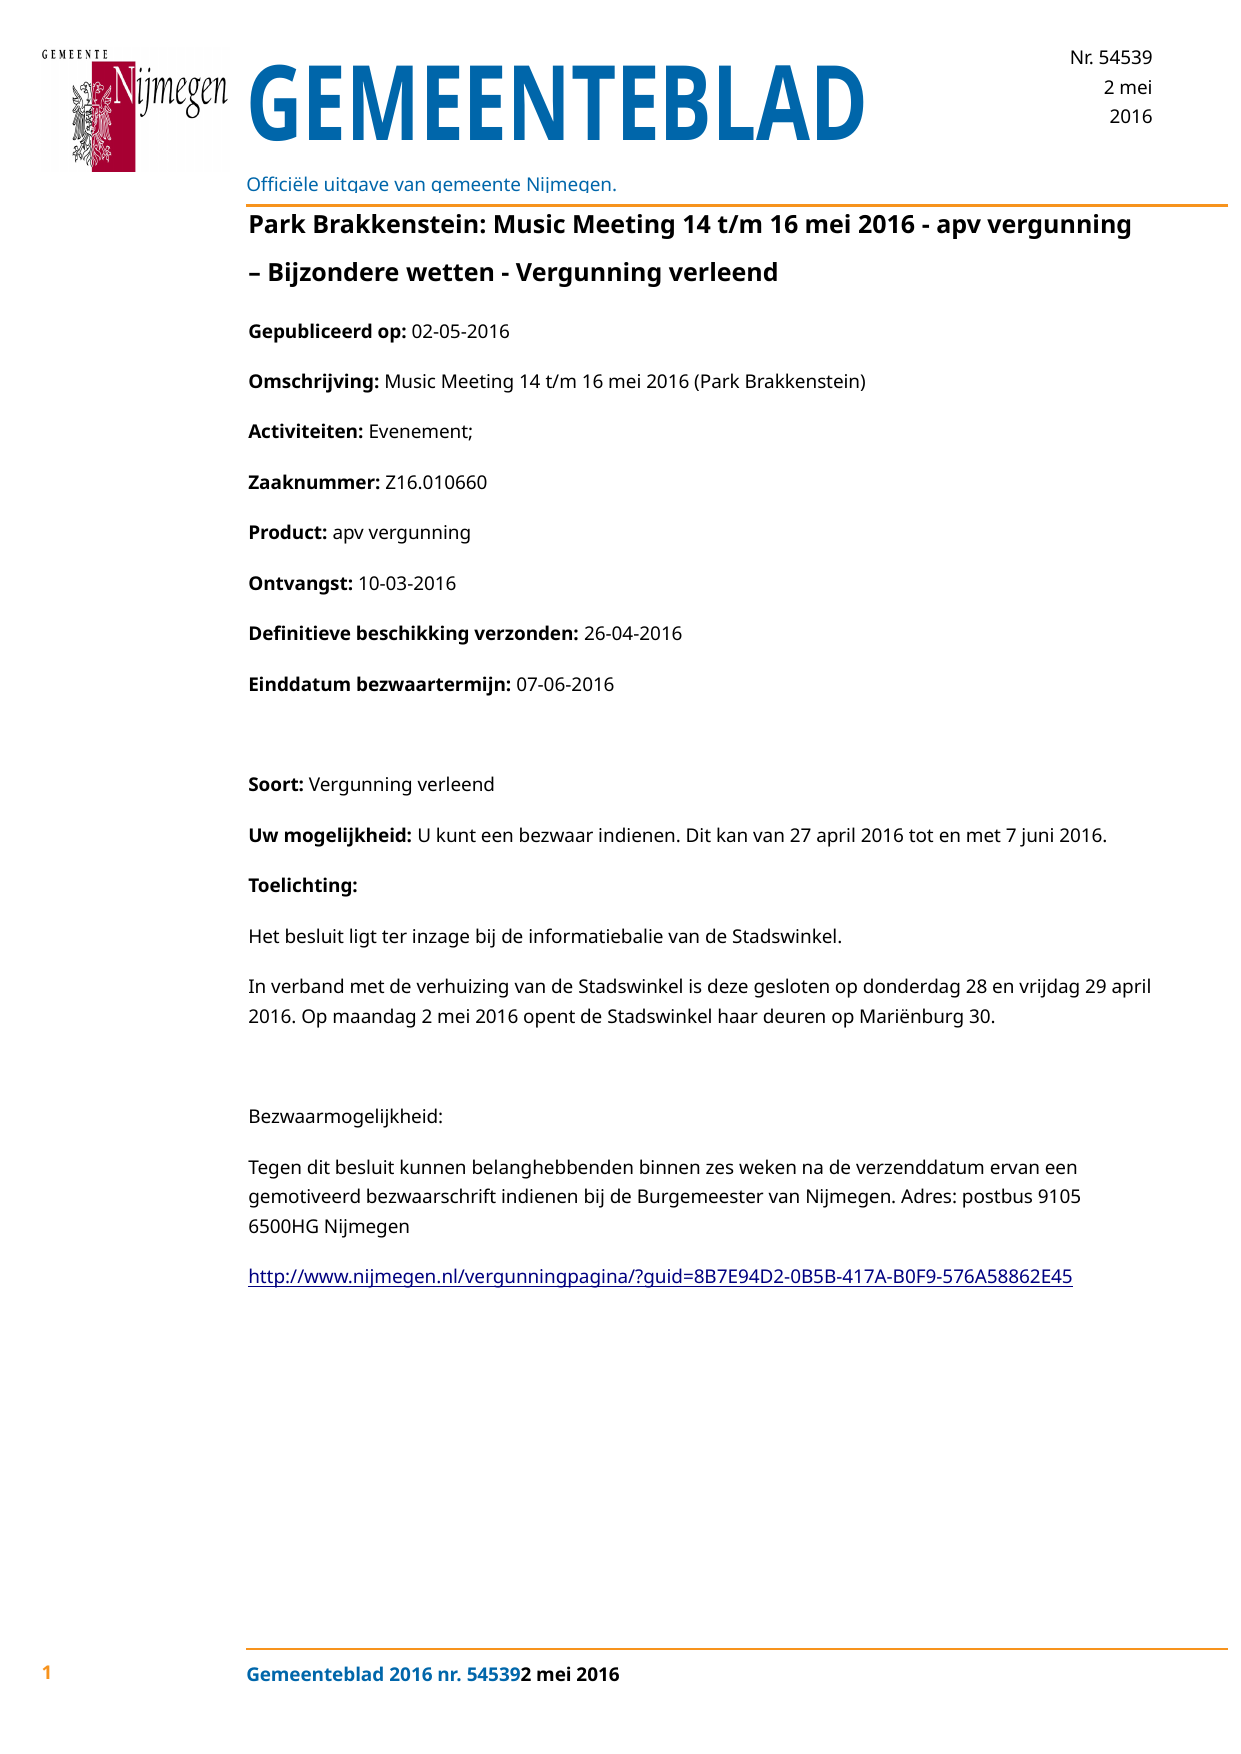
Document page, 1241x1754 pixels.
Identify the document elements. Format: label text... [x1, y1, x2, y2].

text Product: apv vergunning [248, 519, 1152, 545]
picture [41, 47, 231, 172]
text Tegen dit besluit kunnen belanghebbenden binnen zes weken na de verzenddatum ervan een gemotiveerd bezwaarschrift indienen bij de Burgemeester van Nijmegen. Adres: postbus 9105 6500HG Nijmegen [248, 1154, 1152, 1239]
text Zaaknummer: Z16.010660 [248, 469, 1152, 495]
text Toelichting: [248, 872, 1152, 898]
text Activiteiten: Evenement; [248, 419, 1152, 444]
text Soort: Vergunning verleend [248, 772, 1152, 797]
text Het besluit ligt ter inzage bij de informatiebalie van de Stadswinkel. [248, 923, 1152, 949]
text Bezwaarmogelijkheid: [248, 1104, 1152, 1129]
text Gepubliceerd op: 02-05-2016 [248, 318, 1152, 344]
text Definitieve beschikking verzonden: 26-04-2016 [248, 620, 1152, 646]
text Park Brakkenstein: Music Meeting 14 t/m 16 mei 2016 - apv vergunning – Bijzondere wetten - Vergunning verleend [248, 207, 1152, 288]
text Omschrijving: Music Meeting 14 t/m 16 mei 2016 (Park Brakkenstein) [248, 368, 1152, 394]
text http://www.nijmegen.nl/vergunningpagina/?guid=8B7E94D2-0B5B-417A-B0F9-576A58862E45 [248, 1264, 1152, 1289]
text Uw mogelijkheid: U kunt een bezwaar indienen. Dit kan van 27 april 2016 tot en met 7 juni 2016. [248, 822, 1152, 848]
text Einddatum bezwaartermijn: 07-06-2016 [248, 671, 1152, 697]
text In verband met de verhuizing van de Stadswinkel is deze gesloten op donderdag 28 en vrijdag 29 april 2016. Op maandag 2 mei 2016 opent de Stadswinkel haar deuren op Mariënburg 30. [248, 973, 1152, 1029]
text Ontvangst: 10-03-2016 [248, 570, 1152, 596]
